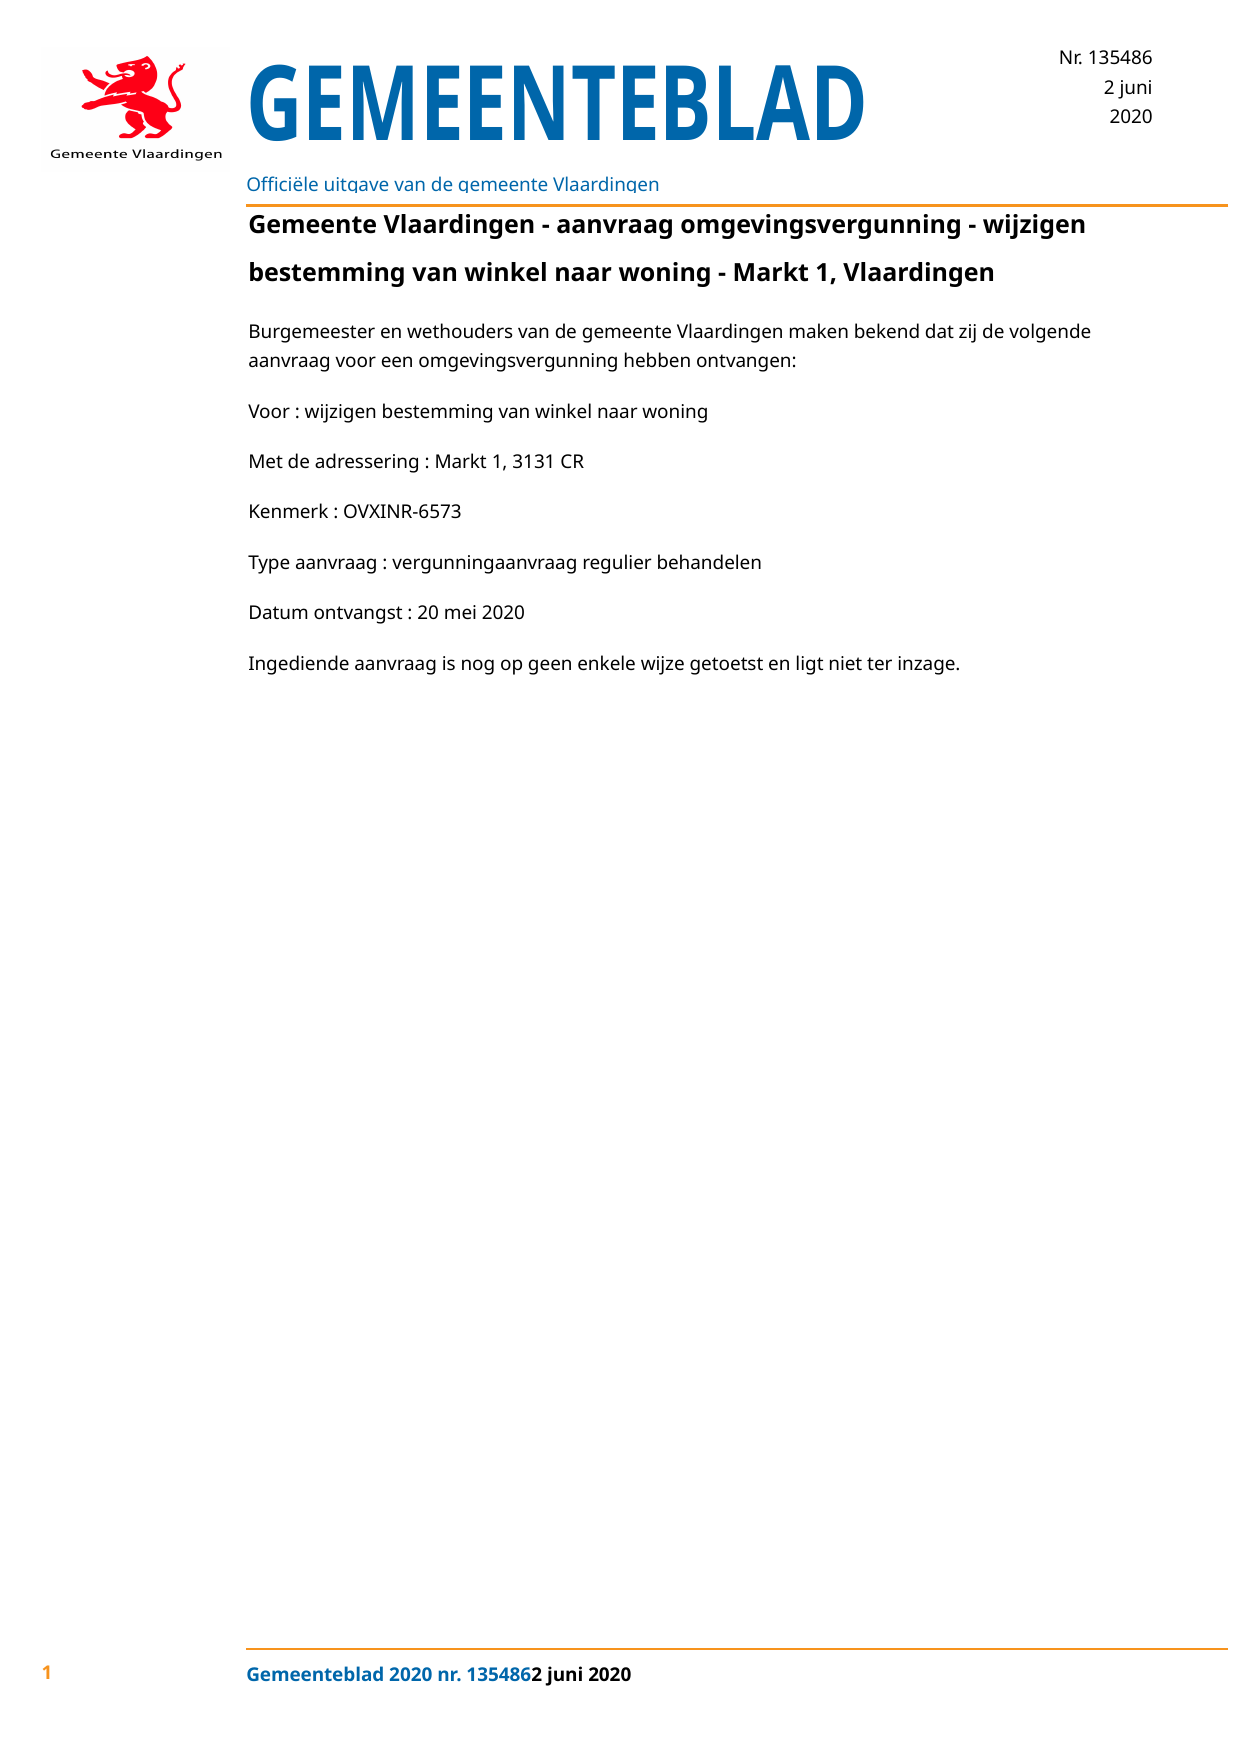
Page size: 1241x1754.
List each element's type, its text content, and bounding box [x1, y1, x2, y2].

text Ingediende aanvraag is nog op geen enkele wijze getoetst en ligt niet ter inzage. [248, 650, 1152, 676]
picture [41, 47, 231, 172]
text Burgemeester en wethouders van de gemeente Vlaardingen maken bekend dat zij de volgende aanvraag voor een omgevingsvergunning hebben ontvangen: [248, 318, 1152, 373]
text Type aanvraag : vergunningaanvraag regulier behandelen [248, 549, 1152, 575]
text Datum ontvangst : 20 mei 2020 [248, 599, 1152, 625]
text Met de adressering : Markt 1, 3131 CR [248, 448, 1152, 474]
text Gemeente Vlaardingen - aanvraag omgevingsvergunning - wijzigen bestemming van winkel naar woning - Markt 1, Vlaardingen [248, 207, 1152, 288]
text Voor : wijzigen bestemming van winkel naar woning [248, 398, 1152, 424]
text Kenmerk : OVXINR-6573 [248, 499, 1152, 524]
